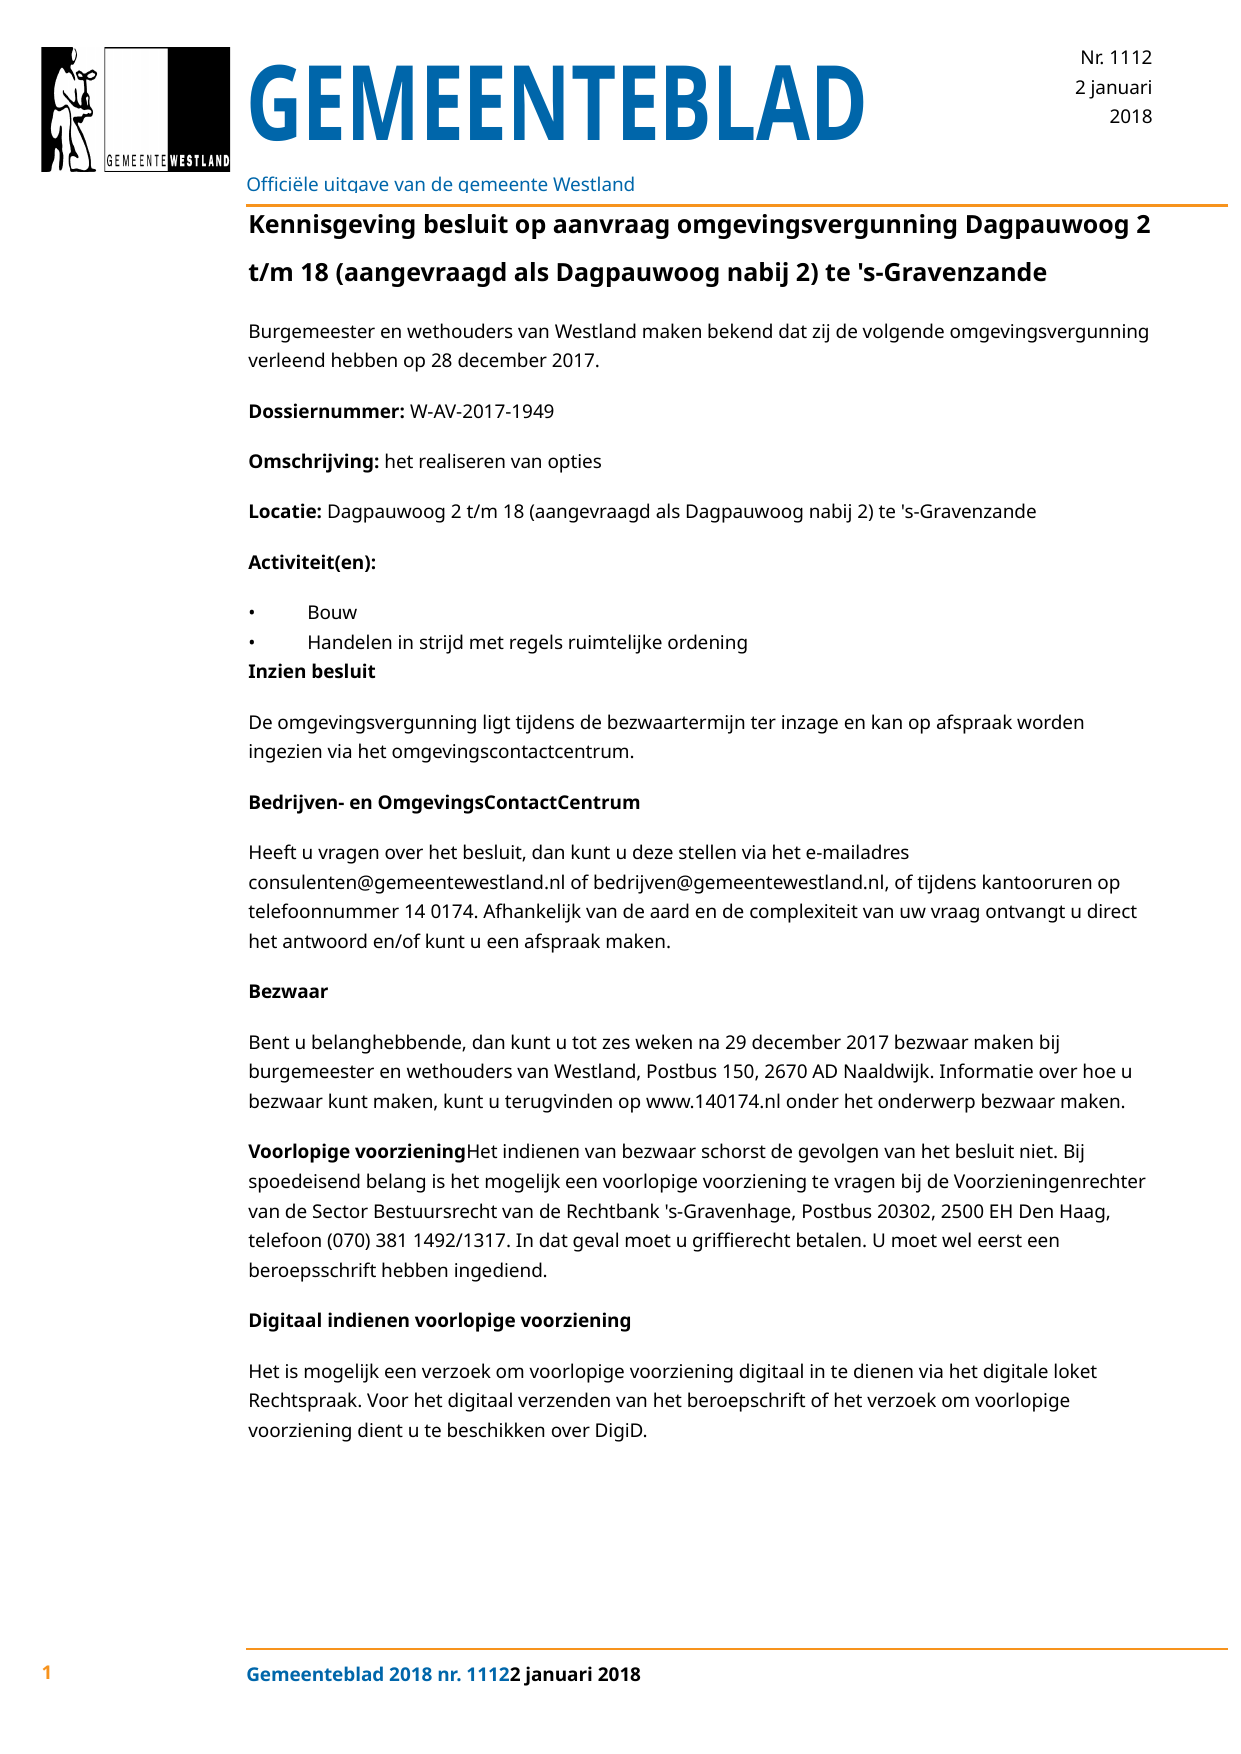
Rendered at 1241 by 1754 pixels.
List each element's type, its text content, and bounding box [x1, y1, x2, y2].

text Bedrijven- en OmgevingsContactCentrum [248, 789, 1152, 815]
text Voorlopige voorzieningHet indienen van bezwaar schorst de gevolgen van het besluit niet. Bij spoedeisend belang is het mogelijk een voorlopige voorziening te vragen bij de Voorzieningenrechter van de Sector Bestuursrecht van de Rechtbank 's-Gravenhage, Postbus 20302, 2500 EH Den Haag, telefoon (070) 381 1492/1317. In dat geval moet u griffierecht betalen. U moet wel eerst een beroepsschrift hebben ingediend. [248, 1139, 1152, 1283]
list Handelen in strijd met regels ruimtelijke ordening [248, 629, 1152, 655]
text De omgevingsvergunning ligt tijdens de bezwaartermijn ter inzage en kan op afspraak worden ingezien via het omgevingscontactcentrum. [248, 709, 1152, 764]
text Bezwaar [248, 979, 1152, 1004]
text Dossiernummer: W-AV-2017-1949 [248, 398, 1152, 424]
list Bouw [248, 599, 1152, 625]
text Het is mogelijk een verzoek om voorlopige voorziening digitaal in te dienen via het digitale loket Rechtspraak. Voor het digitaal verzenden van het beroepschrift of het verzoek om voorlopige voorziening dient u te beschikken over DigiD. [248, 1358, 1152, 1443]
text Bent u belanghebbende, dan kunt u tot zes weken na 29 december 2017 bezwaar maken bij burgemeester en wethouders van Westland, Postbus 150, 2670 AD Naaldwijk. Informatie over hoe u bezwaar kunt maken, kunt u terugvinden op www.140174.nl onder het onderwerp bezwaar maken. [248, 1029, 1152, 1114]
text Heeft u vragen over het besluit, dan kunt u deze stellen via het e-mailadres consulenten@gemeentewestland.nl of bedrijven@gemeentewestland.nl, of tijdens kantooruren op telefoonnummer 14 0174. Afhankelijk van de aard en de complexiteit van uw vraag ontvangt u direct het antwoord en/of kunt u een afspraak maken. [248, 839, 1152, 954]
text Omschrijving: het realiseren van opties [248, 448, 1152, 474]
text Burgemeester en wethouders van Westland maken bekend dat zij de volgende omgevingsvergunning verleend hebben op 28 december 2017. [248, 318, 1152, 373]
picture [41, 47, 231, 172]
text Inzien besluit [248, 659, 1152, 684]
text Activiteit(en): [248, 549, 1152, 575]
text Locatie: Dagpauwoog 2 t/m 18 (aangevraagd als Dagpauwoog nabij 2) te 's-Gravenzande [248, 499, 1152, 524]
text Kennisgeving besluit op aanvraag omgevingsvergunning Dagpauwoog 2 t/m 18 (aangevraagd als Dagpauwoog nabij 2) te 's-Gravenzande [248, 207, 1152, 288]
text Digitaal indienen voorlopige voorziening [248, 1307, 1152, 1333]
